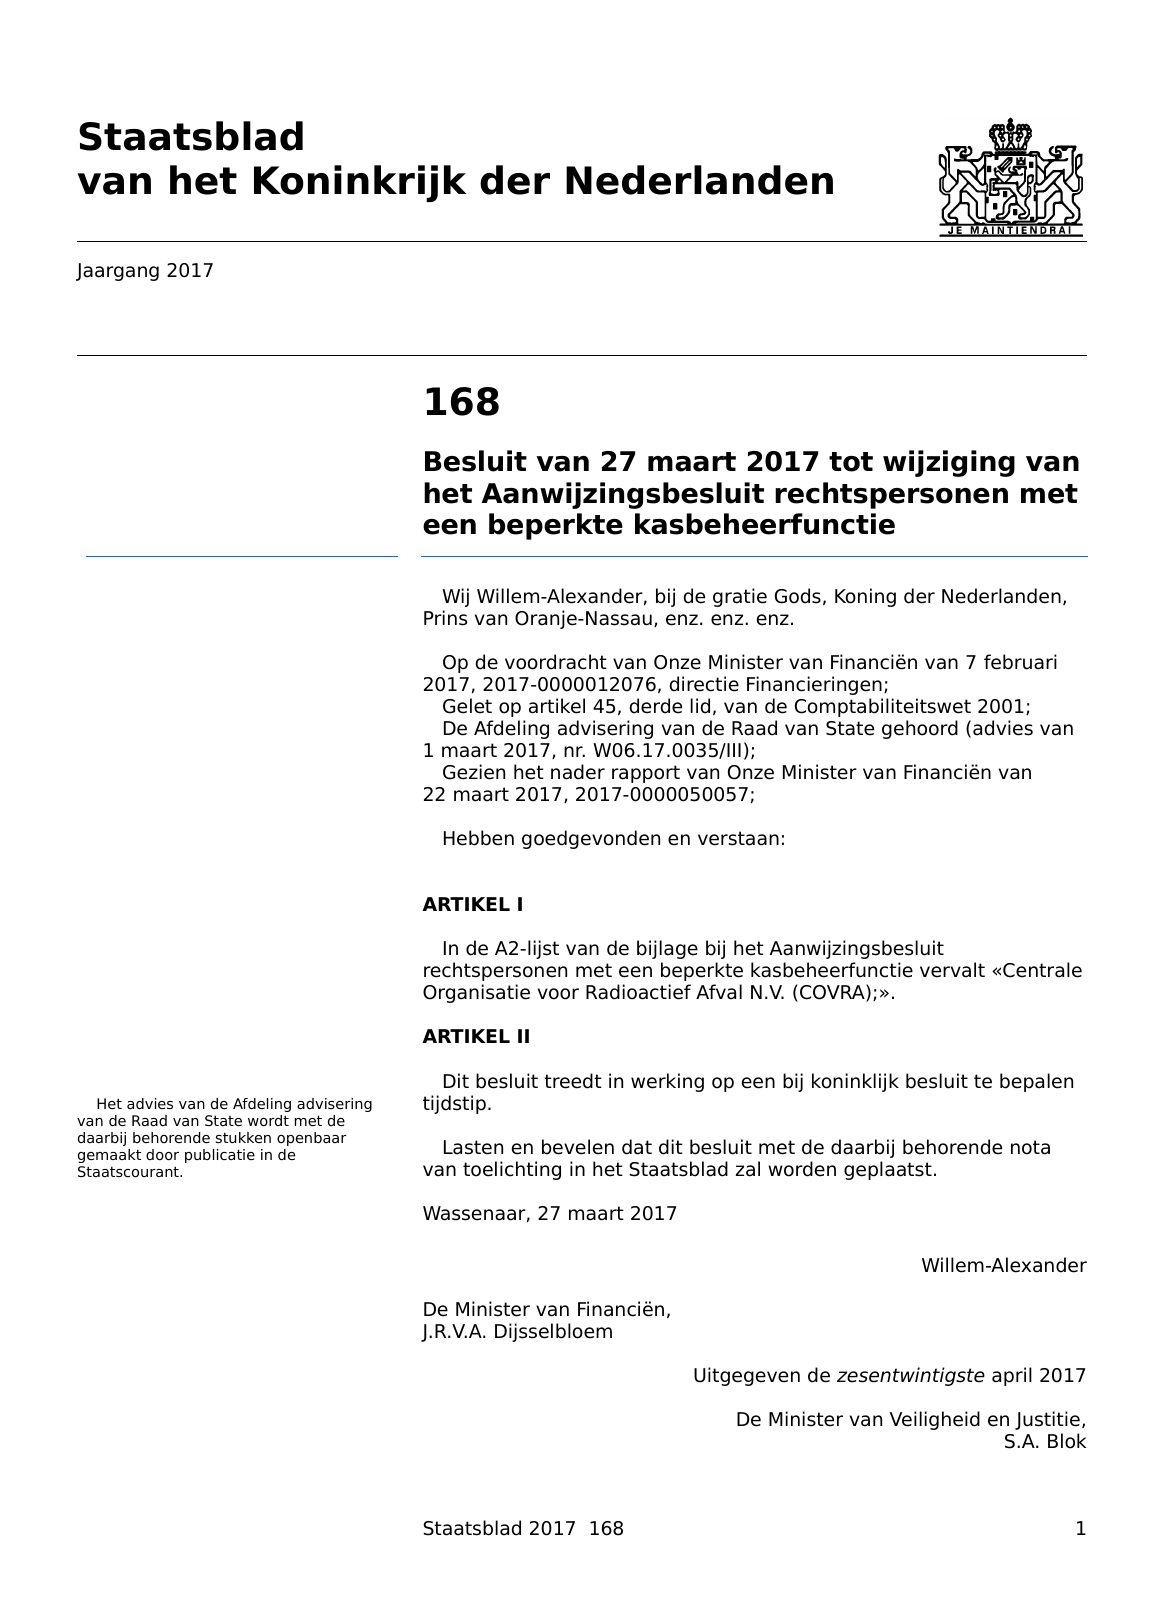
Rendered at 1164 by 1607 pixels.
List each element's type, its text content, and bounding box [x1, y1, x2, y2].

subtitle 168 [422, 381, 1087, 424]
text De Afdeling advisering van de Raad van State gehoord (advies van 1 maart 2017, nr. W06.17.0035/III); [422, 718, 1087, 762]
text De Minister van Financiën, J.R.V.A. Dijsselbloem [422, 1299, 1087, 1343]
text In de A2-lijst van de bijlage bij het Aanwijzingsbesluit rechtspersonen met een beperkte kasbeheerfunctie vervalt «Centrale Organisatie voor Radioactief Afval N.V. (COVRA);». [422, 938, 1087, 1004]
text Wassenaar, 27 maart 2017 [422, 1203, 1087, 1225]
text Besluit van 27 maart 2017 tot wijziging van het Aanwijzingsbesluit rechtspersonen met een beperkte kasbeheerfunctie [422, 447, 1087, 541]
text De Minister van Veiligheid en Justitie, S.A. Blok [422, 1409, 1087, 1453]
text Wij Willem-Alexander, bij de gratie Gods, Koning der Nederlanden, Prins van Oranje-Nassau, enz. enz. enz. [422, 586, 1087, 629]
text Het advies van de Afdeling advisering van de Raad van State wordt met de daarbij behorende stukken openbaar gemaakt door publicatie in de Staatscourant. [77, 1096, 396, 1181]
text Dit besluit treedt in werking op een bij koninklijk besluit te bepalen tijdstip. [422, 1071, 1087, 1114]
text Uitgegeven de zesentwintigste april 2017 [422, 1365, 1087, 1387]
text Gezien het nader rapport van Onze Minister van Financiën van 22 maart 2017, 2017-0000050057; [422, 762, 1087, 806]
table_header [886, 100, 1087, 241]
text Gelet op artikel 45, derde lid, van de Comptabiliteitswet 2001; [422, 696, 1087, 718]
text Willem-Alexander [422, 1255, 1087, 1277]
table_cell Jaargang 2017 [77, 242, 1087, 355]
text Lasten en bevelen dat dit besluit met de daarbij behorende nota van toelichting in het Staatsblad zal worden geplaatst. [422, 1137, 1087, 1181]
picture [936, 115, 1087, 240]
table_header Staatsblad van het Koninkrijk der Nederlanden [77, 100, 886, 241]
subtitle ARTIKEL II [422, 1026, 1087, 1048]
text Hebben goedgevonden en verstaan: [422, 828, 1087, 850]
text Op de voordracht van Onze Minister van Financiën van 7 februari 2017, 2017-0000012076, directie Financieringen; [422, 652, 1087, 696]
subtitle ARTIKEL I [422, 894, 1087, 916]
